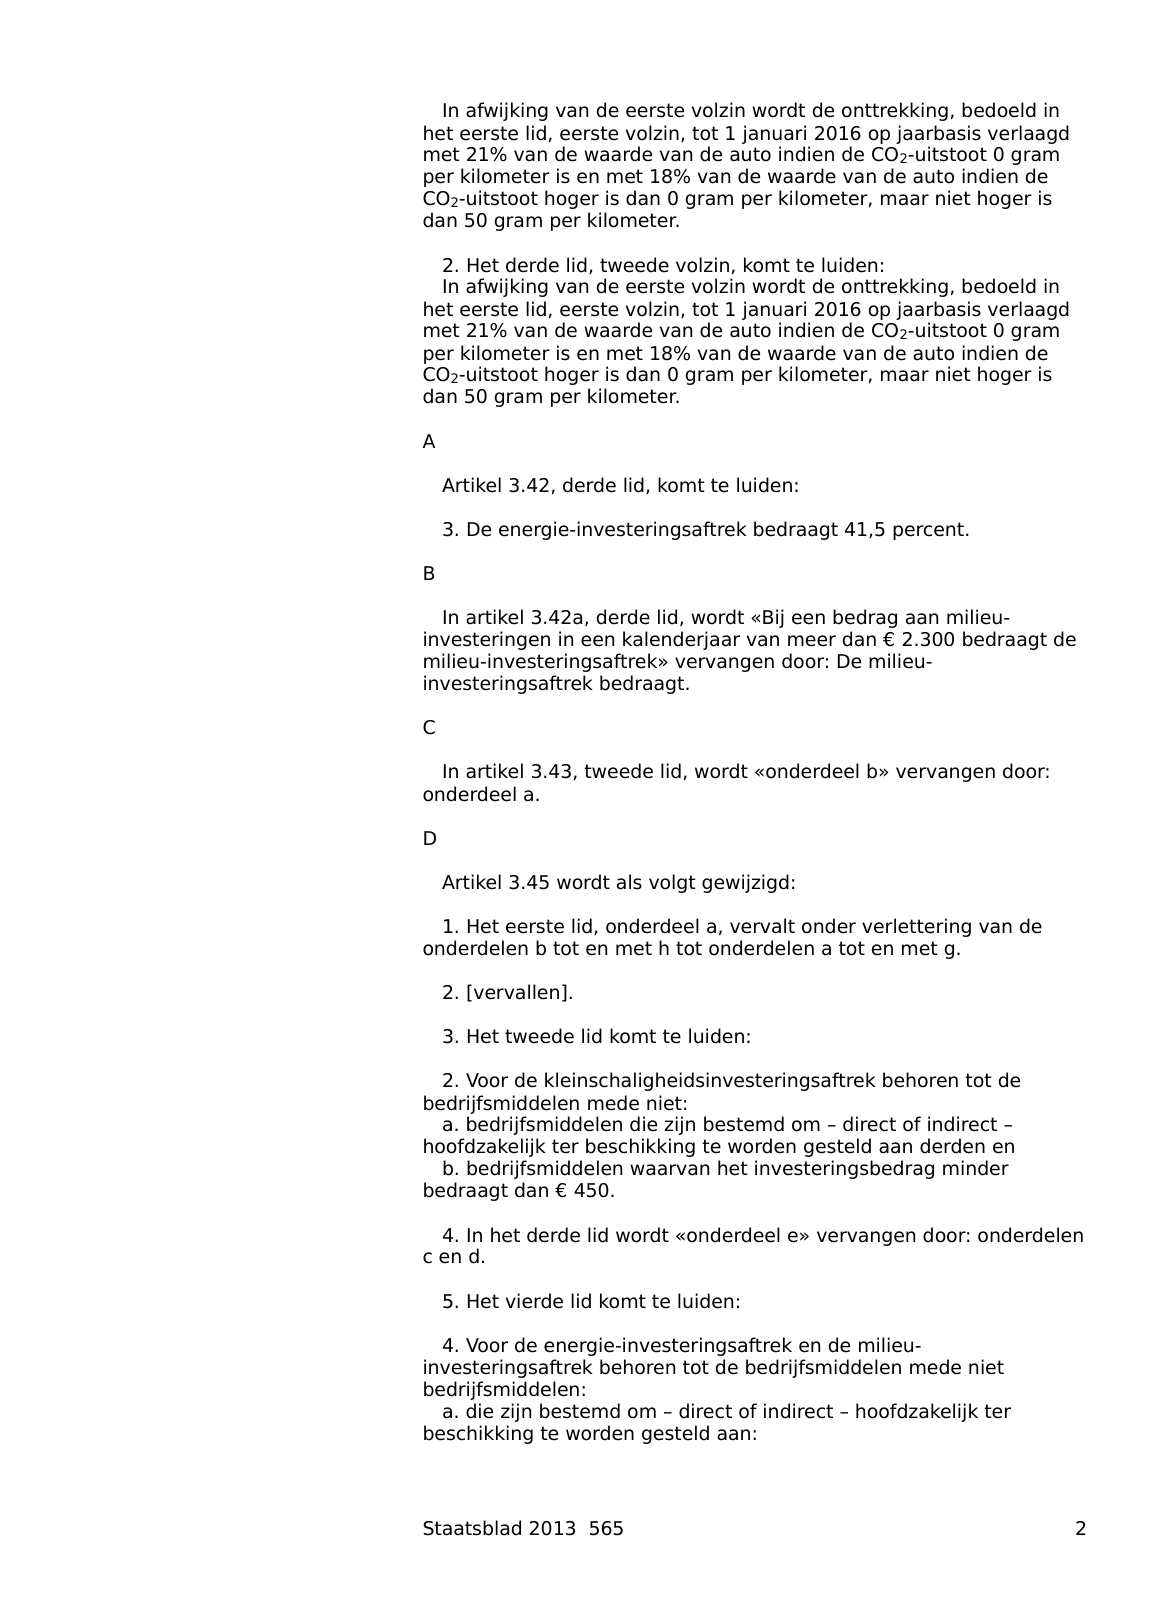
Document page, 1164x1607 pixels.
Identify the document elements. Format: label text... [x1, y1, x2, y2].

text 2. [vervallen]. [422, 982, 1087, 1004]
text Artikel 3.45 wordt als volgt gewijzigd: [422, 872, 1087, 894]
text 2. Voor de kleinschaligheidsinvesteringsaftrek behoren tot de bedrijfsmiddelen mede niet: [422, 1070, 1087, 1114]
text 4. In het derde lid wordt «onderdeel e» vervangen door: onderdelen c en d. [422, 1224, 1087, 1268]
text In afwijking van de eerste volzin wordt de onttrekking, bedoeld in het eerste lid, eerste volzin, tot 1 januari 2016 op jaarbasis verlaagd met 21% van de waarde van de auto indien de CO2-uitstoot 0 gram per kilometer is en met 18% van de waarde van de auto indien de CO2-uitstoot hoger is dan 0 gram per kilometer, maar niet hoger is dan 50 gram per kilometer. [422, 100, 1087, 232]
text 2. Het derde lid, tweede volzin, komt te luiden: [422, 254, 1087, 276]
text B [422, 563, 1087, 585]
text A [422, 431, 1087, 452]
text Artikel 3.42, derde lid, komt te luiden: [422, 475, 1087, 497]
text 3. Het tweede lid komt te luiden: [422, 1026, 1087, 1048]
text In artikel 3.42a, derde lid, wordt «Bij een bedrag aan milieu-investeringen in een kalenderjaar van meer dan € 2.300 bedraagt de milieu-investeringsaftrek» vervangen door: De milieu-investeringsaftrek bedraagt. [422, 607, 1087, 695]
text a. die zijn bestemd om – direct of indirect – hoofdzakelijk ter beschikking te worden gesteld aan: [422, 1401, 1087, 1445]
text In afwijking van de eerste volzin wordt de onttrekking, bedoeld in het eerste lid, eerste volzin, tot 1 januari 2016 op jaarbasis verlaagd met 21% van de waarde van de auto indien de CO2-uitstoot 0 gram per kilometer is en met 18% van de waarde van de auto indien de CO2-uitstoot hoger is dan 0 gram per kilometer, maar niet hoger is dan 50 gram per kilometer. [422, 276, 1087, 408]
text 5. Het vierde lid komt te luiden: [422, 1291, 1087, 1313]
text C [422, 717, 1087, 739]
text 3. De energie-investeringsaftrek bedraagt 41,5 percent. [422, 519, 1087, 541]
text 4. Voor de energie-investeringsaftrek en de milieu-investeringsaftrek behoren tot de bedrijfsmiddelen mede niet bedrijfsmiddelen: [422, 1335, 1087, 1401]
text In artikel 3.43, tweede lid, wordt «onderdeel b» vervangen door: onderdeel a. [422, 761, 1087, 805]
text 1. Het eerste lid, onderdeel a, vervalt onder verlettering van de onderdelen b tot en met h tot onderdelen a tot en met g. [422, 916, 1087, 960]
text a. bedrijfsmiddelen die zijn bestemd om – direct of indirect – hoofdzakelijk ter beschikking te worden gesteld aan derden en [422, 1114, 1087, 1158]
text b. bedrijfsmiddelen waarvan het investeringsbedrag minder bedraagt dan € 450. [422, 1158, 1087, 1202]
text D [422, 828, 1087, 849]
